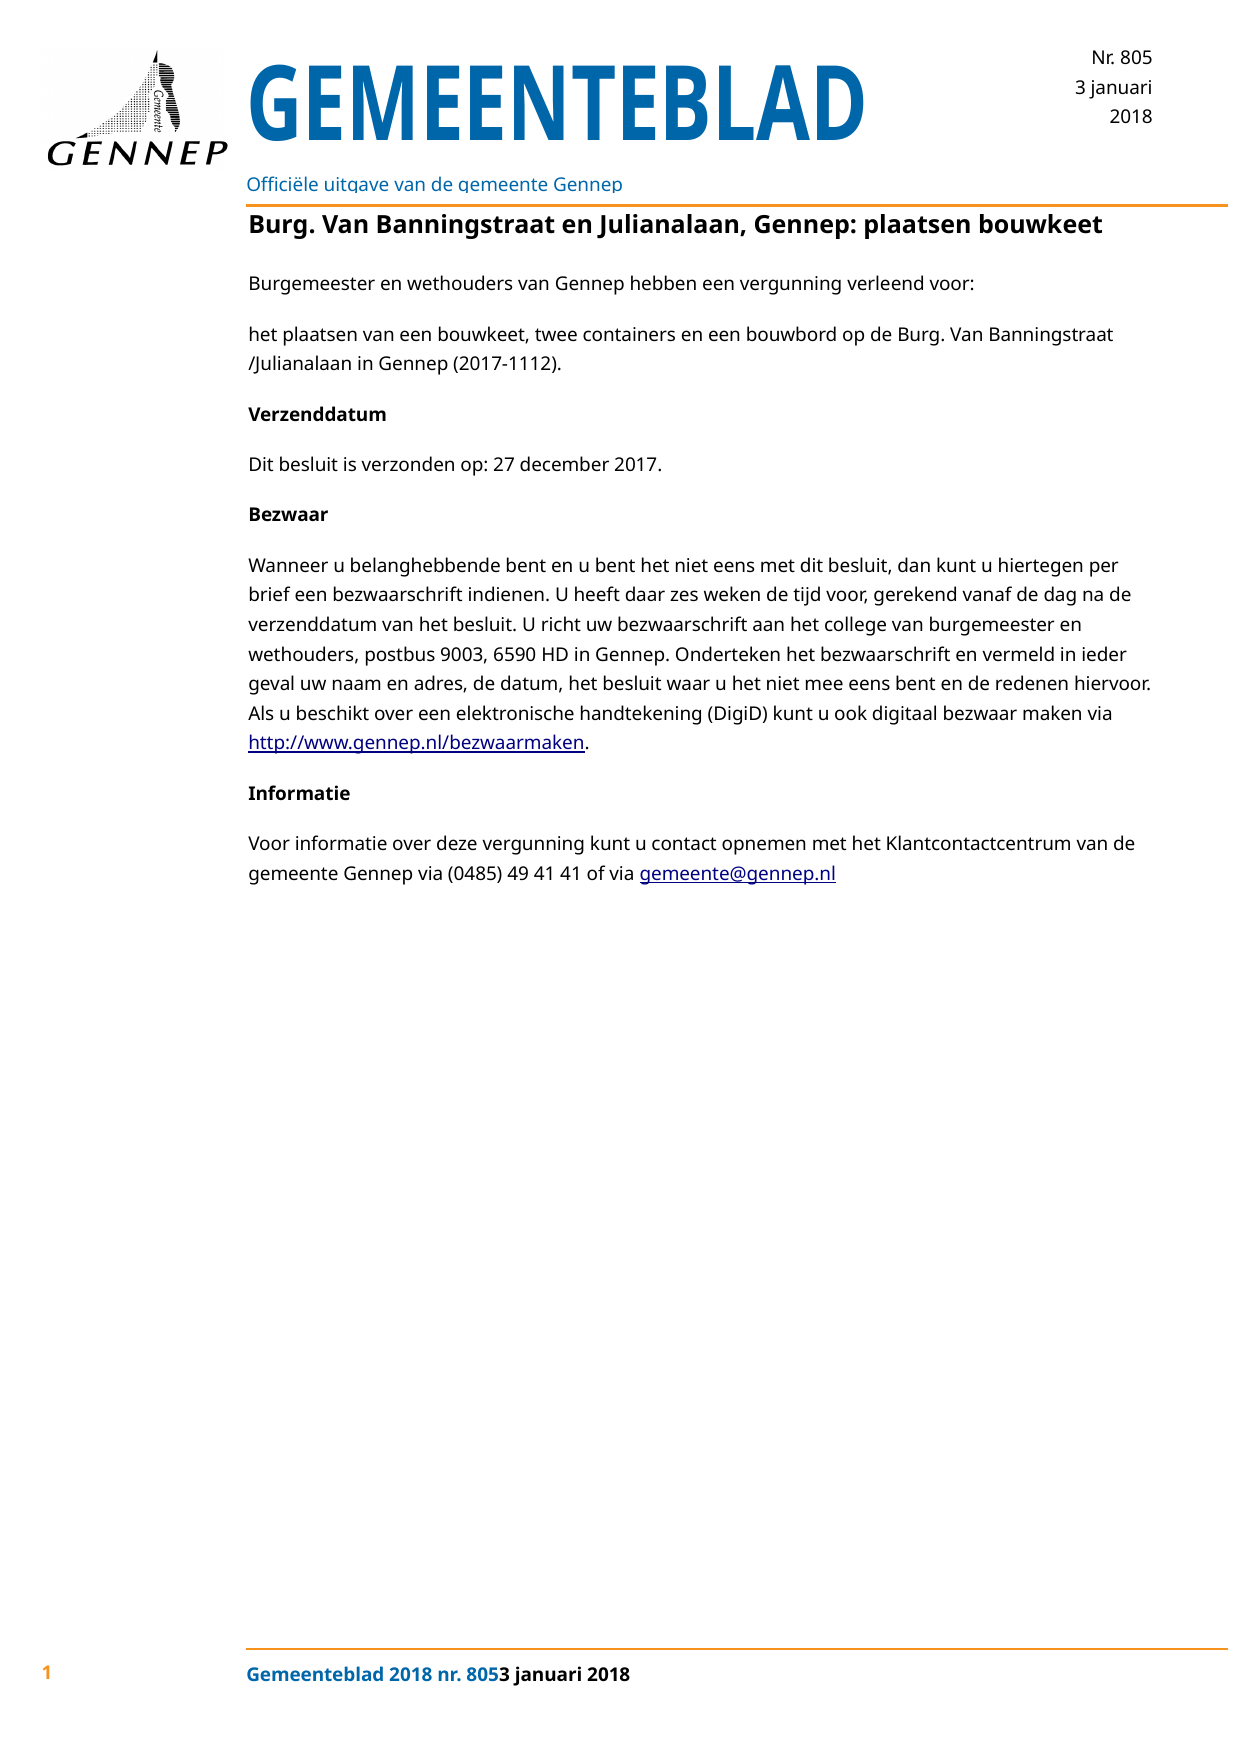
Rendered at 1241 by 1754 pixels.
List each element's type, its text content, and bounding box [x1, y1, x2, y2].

text het plaatsen van een bouwkeet, twee containers en een bouwbord op de Burg. Van Banningstraat /Julianalaan in Gennep (2017-1112). [248, 321, 1152, 376]
picture [41, 47, 231, 172]
text Bezwaar [248, 502, 1152, 527]
text Verzenddatum [248, 401, 1152, 426]
text Voor informatie over deze vergunning kunt u contact opnemen met het Klantcontactcentrum van de gemeente Gennep via (0485) 49 41 41 of via gemeente@gennep.nl [248, 830, 1152, 886]
text Dit besluit is verzonden op: 27 december 2017. [248, 451, 1152, 477]
text Wanneer u belanghebbende bent en u bent het niet eens met dit besluit, dan kunt u hiertegen per brief een bezwaarschrift indienen. U heeft daar zes weken de tijd voor, gerekend vanaf de dag na de verzenddatum van het besluit. U richt uw bezwaarschrift aan het college van burgemeester en wethouders, postbus 9003, 6590 HD in Gennep. Onderteken het bezwaarschrift en vermeld in ieder geval uw naam en adres, de datum, het besluit waar u het niet mee eens bent en de redenen hiervoor. Als u beschikt over een elektronische handtekening (DigiD) kunt u ook digitaal bezwaar maken via http://www.gennep.nl/bezwaarmaken. [248, 552, 1152, 755]
text Informatie [248, 780, 1152, 806]
text Burg. Van Banningstraat en Julianalaan, Gennep: plaatsen bouwkeet [248, 207, 1152, 241]
text Burgemeester en wethouders van Gennep hebben een vergunning verleend voor: [248, 270, 1152, 296]
